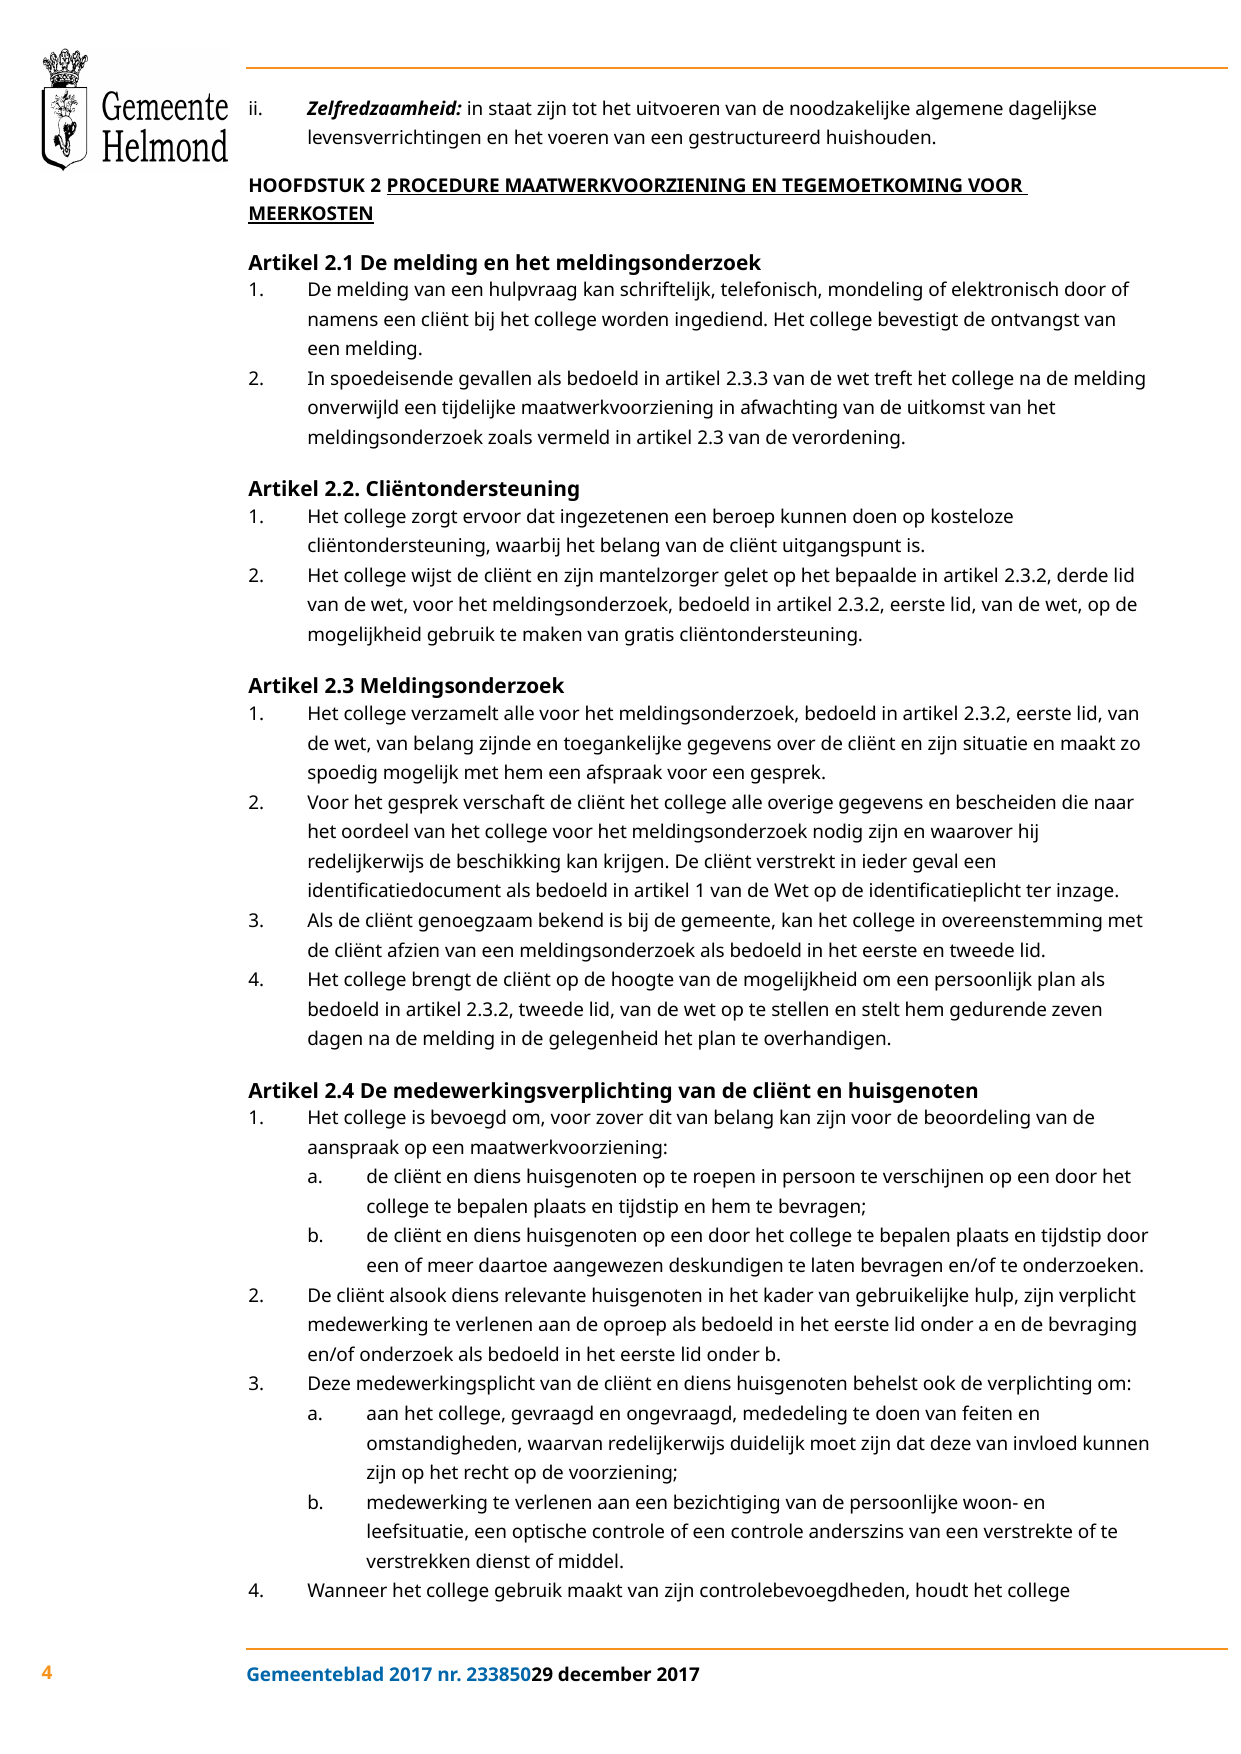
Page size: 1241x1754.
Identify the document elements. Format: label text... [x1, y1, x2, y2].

list In spoedeisende gevallen als bedoeld in artikel 2.3.3 van de wet treft het college na de melding onverwijld een tijdelijke maatwerkvoorziening in afwachting van de uitkomst van het meldingsonderzoek zoals vermeld in artikel 2.3 van de verordening. [248, 365, 1152, 450]
list De melding van een hulpvraag kan schriftelijk, telefonisch, mondeling of elektronisch door of namens een cliënt bij het college worden ingediend. Het college bevestigt de ontvangst van een melding. [248, 276, 1152, 361]
list De cliënt alsook diens relevante huisgenoten in het kader van gebruikelijke hulp, zijn verplicht medewerking te verlenen aan de oproep als bedoeld in het eerste lid onder a en de bevraging en/of onderzoek als bedoeld in het eerste lid onder b. [248, 1282, 1152, 1367]
text Artikel 2.3 Meldingsonderzoek [248, 672, 1152, 700]
list Als de cliënt genoegzaam bekend is bij de gemeente, kan het college in overeenstemming met de cliënt afzien van een meldingsonderzoek als bedoeld in het eerste en tweede lid. [248, 907, 1152, 962]
list Zelfredzaamheid: in staat zijn tot het uitvoeren van de noodzakelijke algemene dagelijkse levensverrichtingen en het voeren van een gestructureerd huishouden. [248, 95, 1152, 150]
list Voor het gesprek verschaft de cliënt het college alle overige gegevens en bescheiden die naar het oordeel van het college voor het meldingsonderzoek nodig zijn en waarover hij redelijkerwijs de beschikking kan krijgen. De cliënt verstrekt in ieder geval een identificatiedocument als bedoeld in artikel 1 van de Wet op de identificatieplicht ter inzage. [248, 789, 1152, 903]
list aan het college, gevraagd en ongevraagd, mededeling te doen van feiten en omstandigheden, waarvan redelijkerwijs duidelijk moet zijn dat deze van invloed kunnen zijn op het recht op de voorziening; [307, 1400, 1152, 1485]
text Artikel 2.2. Cliëntondersteuning [248, 474, 1152, 503]
picture [41, 47, 231, 172]
text Artikel 2.1 De melding en het meldingsonderzoek [248, 248, 1152, 276]
list Het college wijst de cliënt en zijn mantelzorger gelet op het bepaalde in artikel 2.3.2, derde lid van de wet, voor het meldingsonderzoek, bedoeld in artikel 2.3.2, eerste lid, van de wet, op de mogelijkheid gebruik te maken van gratis cliëntondersteuning. [248, 562, 1152, 647]
list de cliënt en diens huisgenoten op een door het college te bepalen plaats en tijdstip door een of meer daartoe aangewezen deskundigen te laten bevragen en/of te onderzoeken. [307, 1223, 1152, 1278]
list Het college is bevoegd om, voor zover dit van belang kan zijn voor de beoordeling van de aanspraak op een maatwerkvoorziening: [248, 1104, 1152, 1160]
list medewerking te verlenen aan een bezichtiging van de persoonlijke woon- en leefsituatie, een optische controle of een controle anderszins van een verstrekte of te verstrekken dienst of middel. [307, 1489, 1152, 1574]
list Het college verzamelt alle voor het meldingsonderzoek, bedoeld in artikel 2.3.2, eerste lid, van de wet, van belang zijnde en toegankelijke gegevens over de cliënt en zijn situatie en maakt zo spoedig mogelijk met hem een afspraak voor een gesprek. [248, 700, 1152, 785]
list Wanneer het college gebruik maakt van zijn controlebevoegdheden, houdt het college [248, 1578, 1152, 1603]
list Deze medewerkingsplicht van de cliënt en diens huisgenoten behelst ook de verplichting om: [248, 1371, 1152, 1396]
text Artikel 2.4 De medewerkingsverplichting van de cliënt en huisgenoten [248, 1076, 1152, 1104]
list Het college zorgt ervoor dat ingezetenen een beroep kunnen doen op kosteloze cliëntondersteuning, waarbij het belang van de cliënt uitgangspunt is. [248, 503, 1152, 558]
list de cliënt en diens huisgenoten op te roepen in persoon te verschijnen op een door het college te bepalen plaats en tijdstip en hem te bevragen; [307, 1163, 1152, 1219]
list Het college brengt de cliënt op de hoogte van de mogelijkheid om een persoonlijk plan als bedoeld in artikel 2.3.2, tweede lid, van de wet op te stellen en stelt hem gedurende zeven dagen na de melding in de gelegenheid het plan te overhandigen. [248, 966, 1152, 1051]
text HOOFDSTUK 2 PROCEDURE MAATWERKVOORZIENING EN TEGEMOETKOMING VOOR MEERKOSTEN [248, 170, 1152, 227]
